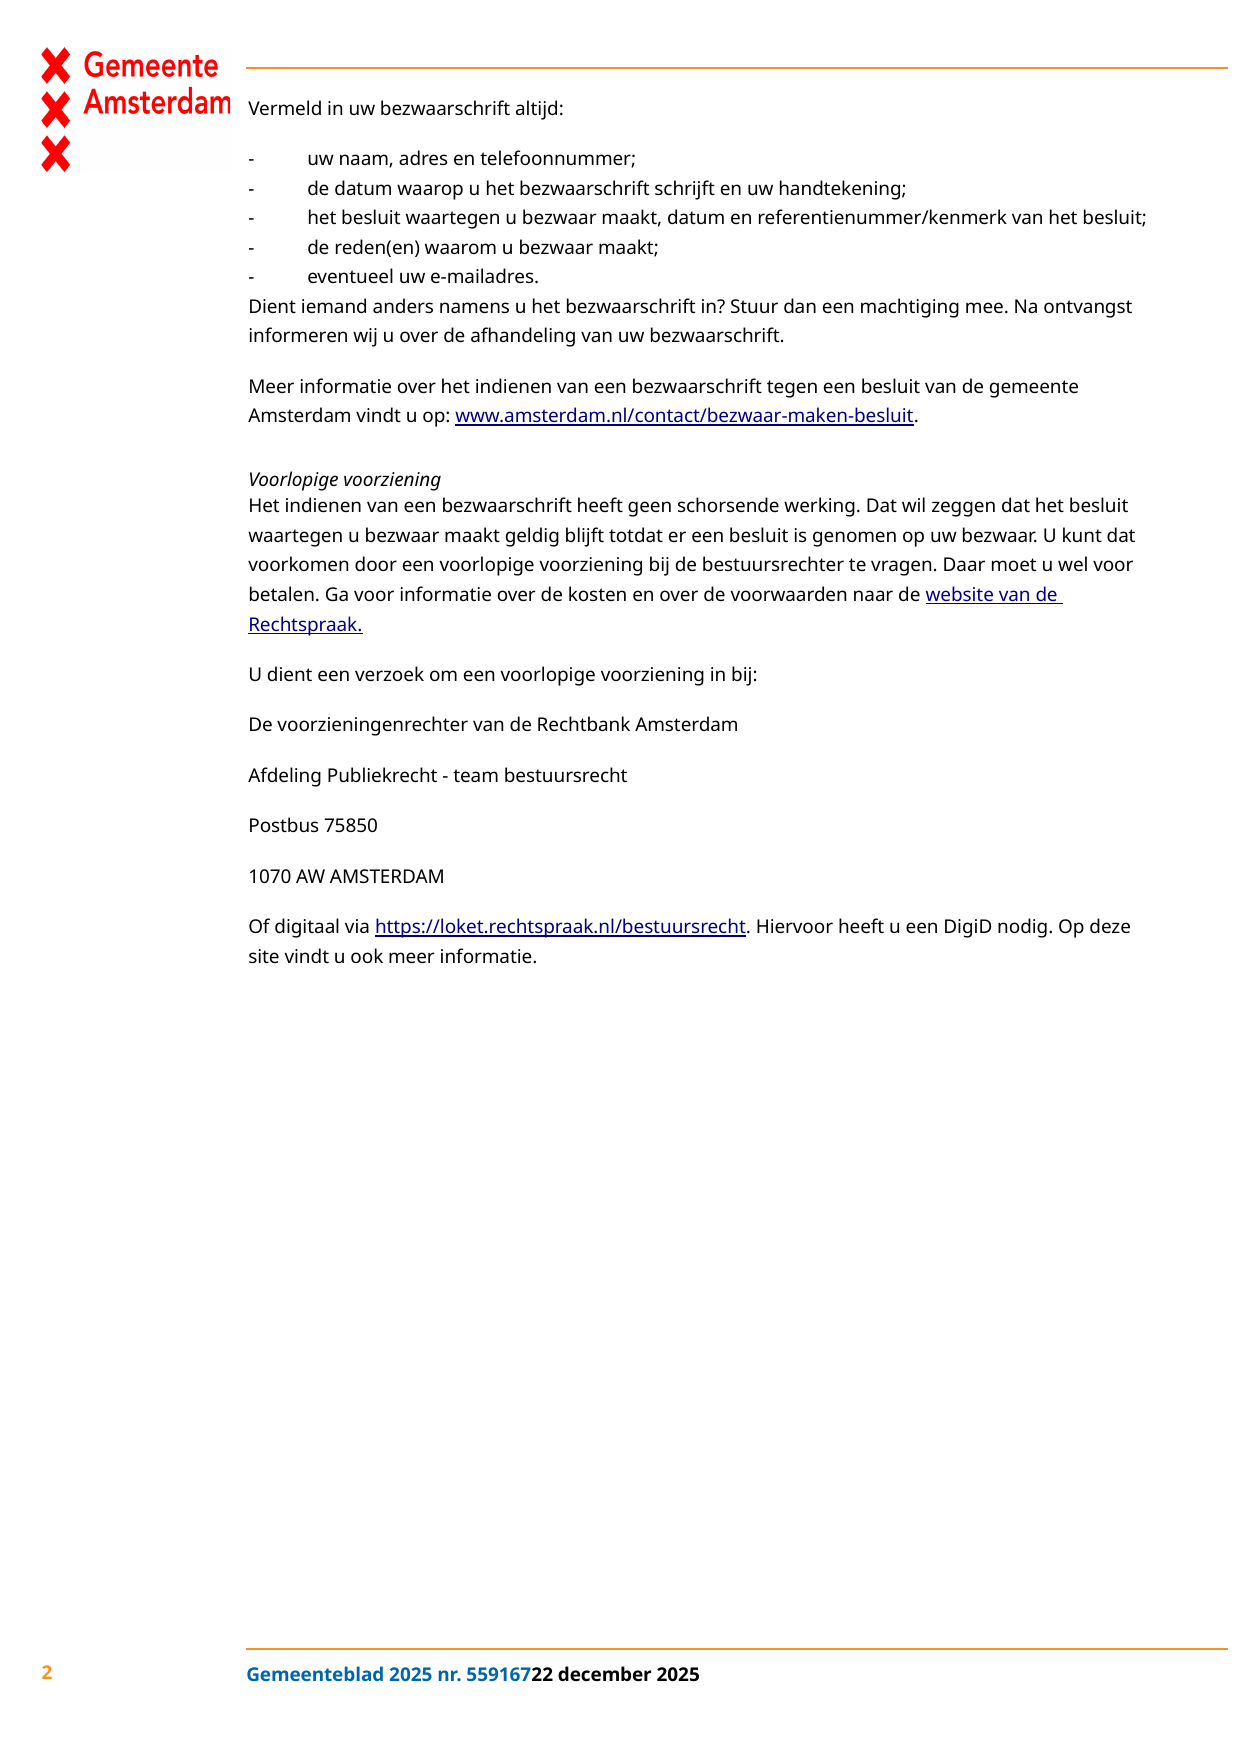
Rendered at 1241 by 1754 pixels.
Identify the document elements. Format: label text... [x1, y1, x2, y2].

list uw naam, adres en telefoonnummer; [248, 145, 1152, 171]
text De voorzieningenrechter van de Rechtbank Amsterdam [248, 712, 1152, 737]
text Vermeld in uw bezwaarschrift altijd: [248, 95, 1152, 121]
text Meer informatie over het indienen van een bezwaarschrift tegen een besluit van de gemeente Amsterdam vindt u op: www.amsterdam.nl/contact/bezwaar-maken-besluit. [248, 373, 1152, 428]
list de reden(en) waarom u bezwaar maakt; [248, 234, 1152, 260]
text Het indienen van een bezwaarschrift heeft geen schorsende werking. Dat wil zeggen dat het besluit waartegen u bezwaar maakt geldig blijft totdat er een besluit is genomen op uw bezwaar. U kunt dat voorkomen door een voorlopige voorziening bij de bestuursrechter te vragen. Daar moet u wel voor betalen. Ga voor informatie over de kosten en over de voorwaarden naar de website van de Rechtspraak. [248, 492, 1152, 636]
text Voorlopige voorziening [248, 467, 1152, 492]
list de datum waarop u het bezwaarschrift schrijft en uw handtekening; [248, 175, 1152, 201]
text Of digitaal via https://loket.rechtspraak.nl/bestuursrecht. Hiervoor heeft u een DigiD nodig. Op deze site vindt u ook meer informatie. [248, 913, 1152, 968]
text Afdeling Publiekrecht - team bestuursrecht [248, 762, 1152, 788]
text Postbus 75850 [248, 812, 1152, 838]
picture [41, 47, 231, 172]
list eventueel uw e-mailadres. [248, 263, 1152, 289]
text Dient iemand anders namens u het bezwaarschrift in? Stuur dan een machtiging mee. Na ontvangst informeren wij u over de afhandeling van uw bezwaarschrift. [248, 293, 1152, 348]
text U dient een verzoek om een voorlopige voorziening in bij: [248, 661, 1152, 687]
list het besluit waartegen u bezwaar maakt, datum en referentienummer/kenmerk van het besluit; [248, 204, 1152, 230]
text 1070 AW AMSTERDAM [248, 863, 1152, 888]
